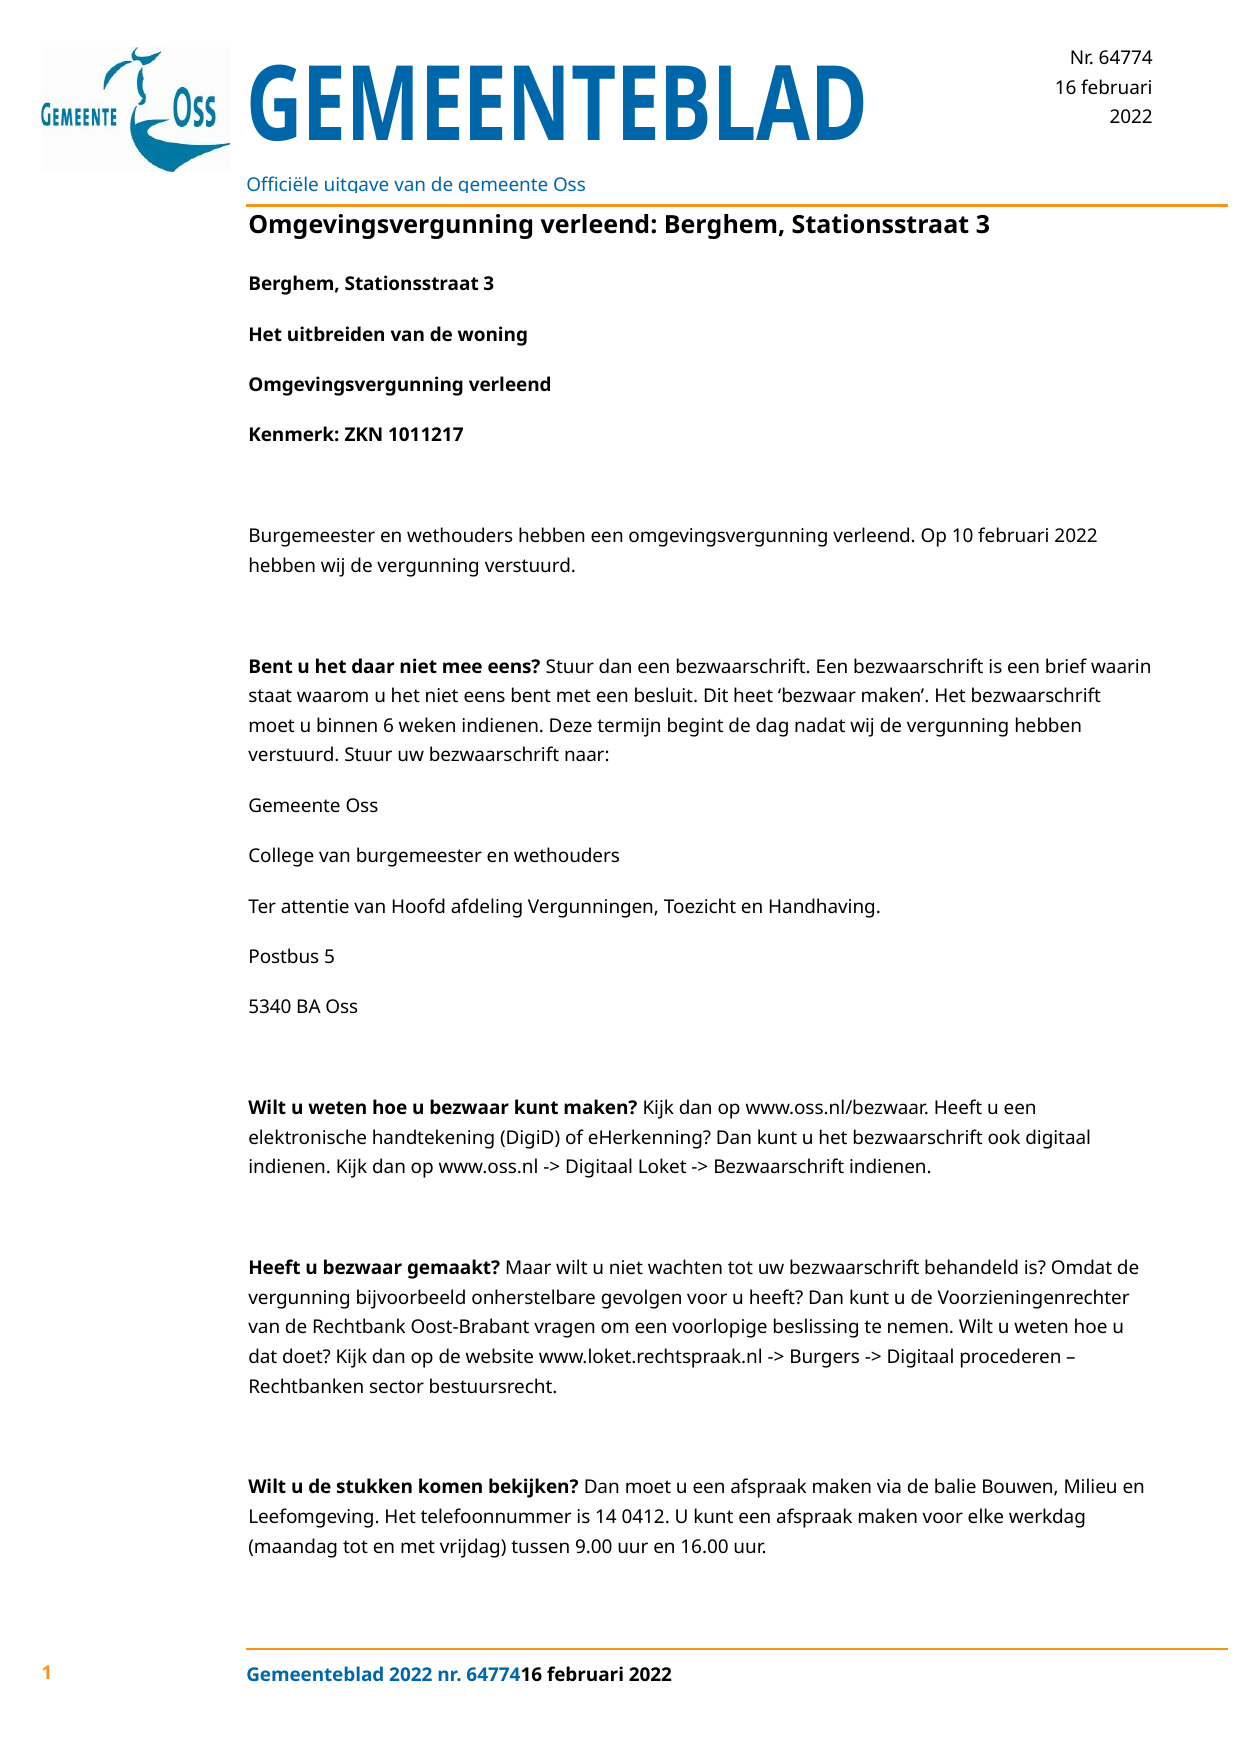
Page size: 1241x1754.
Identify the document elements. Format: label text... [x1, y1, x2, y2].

text Ter attentie van Hoofd afdeling Vergunningen, Toezicht en Handhaving. [248, 893, 1152, 918]
text College van burgemeester en wethouders [248, 842, 1152, 868]
text Het uitbreiden van de woning [248, 321, 1152, 346]
text Wilt u de stukken komen bekijken? Dan moet u een afspraak maken via de balie Bouwen, Milieu en Leefomgeving. Het telefoonnummer is 14 0412. U kunt een afspraak maken voor elke werkdag (maandag tot en met vrijdag) tussen 9.00 uur en 16.00 uur. [248, 1474, 1152, 1558]
text Gemeente Oss [248, 792, 1152, 818]
text Bent u het daar niet mee eens? Stuur dan een bezwaarschrift. Een bezwaarschrift is een brief waarin staat waarom u het niet eens bent met een besluit. Dit heet ‘bezwaar maken’. Het bezwaarschrift moet u binnen 6 weken indienen. Deze termijn begint de dag nadat wij de vergunning hebben verstuurd. Stuur uw bezwaarschrift naar: [248, 653, 1152, 767]
text Berghem, Stationsstraat 3 [248, 270, 1152, 296]
picture [41, 47, 231, 172]
text 5340 BA Oss [248, 994, 1152, 1019]
text Omgevingsvergunning verleend [248, 371, 1152, 397]
text Postbus 5 [248, 943, 1152, 969]
text Wilt u weten hoe u bezwaar kunt maken? Kijk dan op www.oss.nl/bezwaar. Heeft u een elektronische handtekening (DigiD) of eHerkenning? Dan kunt u het bezwaarschrift ook digitaal indienen. Kijk dan op www.oss.nl -> Digitaal Loket -> Bezwaarschrift indienen. [248, 1094, 1152, 1179]
text Omgevingsvergunning verleend: Berghem, Stationsstraat 3 [248, 207, 1152, 241]
text Kenmerk: ZKN 1011217 [248, 422, 1152, 447]
text Heeft u bezwaar gemaakt? Maar wilt u niet wachten tot uw bezwaarschrift behandeld is? Omdat de vergunning bijvoorbeeld onherstelbare gevolgen voor u heeft? Dan kunt u de Voorzieningenrechter van de Rechtbank Oost-Brabant vragen om een voorlopige beslissing te nemen. Wilt u weten hoe u dat doet? Kijk dan op de website www.loket.rechtspraak.nl -> Burgers -> Digitaal procederen – Rechtbanken sector bestuursrecht. [248, 1254, 1152, 1398]
text Burgemeester en wethouders hebben een omgevingsvergunning verleend. Op 10 februari 2022 hebben wij de vergunning verstuurd. [248, 522, 1152, 578]
